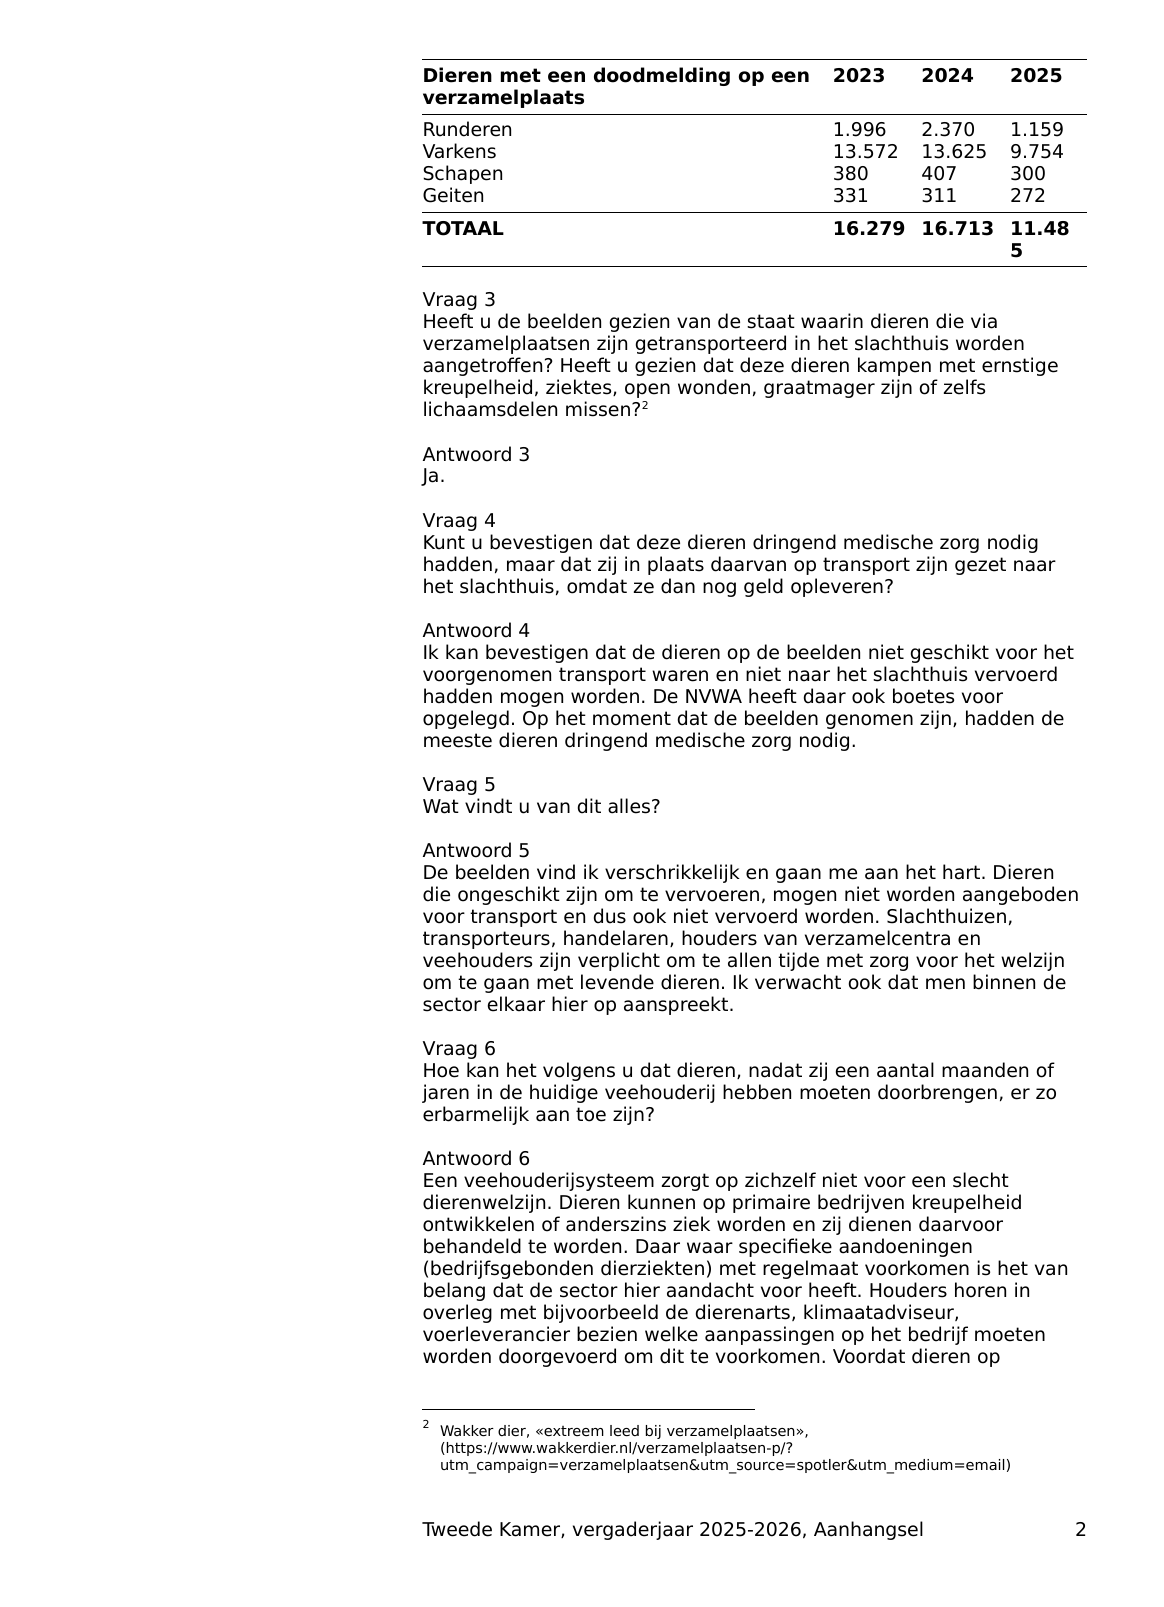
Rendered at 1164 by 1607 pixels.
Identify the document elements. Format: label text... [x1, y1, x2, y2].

table_header 2024 [915, 60, 1004, 113]
table_header 2025 [1004, 60, 1087, 113]
text Hoe kan het volgens u dat dieren, nadat zij een aantal maanden of jaren in de huidige veehouderij hebben moeten doorbrengen, er zo erbarmelijk aan toe zijn? [422, 1060, 1087, 1126]
table_header 2023 [827, 60, 915, 113]
table_cell TOTAAL [422, 213, 827, 266]
table_cell 11.485 [1004, 213, 1087, 266]
table_cell 300 [1004, 163, 1087, 185]
text Antwoord 4 [422, 620, 1087, 642]
text Vraag 6 [422, 1038, 1087, 1060]
table_cell 13.625 [915, 141, 1004, 163]
table_cell Runderen [422, 115, 827, 141]
table_header Dieren met een doodmelding op een verzamelplaats [422, 60, 827, 113]
table_cell Schapen [422, 163, 827, 185]
table_cell 13.572 [827, 141, 915, 163]
table_cell 311 [915, 185, 1004, 212]
table_cell 272 [1004, 185, 1087, 212]
table_cell 380 [827, 163, 915, 185]
table_cell 2.370 [915, 115, 1004, 141]
text Ik kan bevestigen dat de dieren op de beelden niet geschikt voor het voorgenomen transport waren en niet naar het slachthuis vervoerd hadden mogen worden. De NVWA heeft daar ook boetes voor opgelegd. Op het moment dat de beelden genomen zijn, hadden de meeste dieren dringend medische zorg nodig. [422, 642, 1087, 752]
text Wat vindt u van dit alles? [422, 796, 1087, 818]
text Vraag 4 [422, 509, 1087, 532]
text Kunt u bevestigen dat deze dieren dringend medische zorg nodig hadden, maar dat zij in plaats daarvan op transport zijn gezet naar het slachthuis, omdat ze dan nog geld opleveren? [422, 532, 1087, 597]
text Antwoord 5 [422, 840, 1087, 862]
text Vraag 3 [422, 289, 1087, 311]
table_cell 9.754 [1004, 141, 1087, 163]
text Vraag 5 [422, 774, 1087, 796]
table_cell 1.159 [1004, 115, 1087, 141]
table_cell 1.996 [827, 115, 915, 141]
table_cell 331 [827, 185, 915, 212]
table_cell 407 [915, 163, 1004, 185]
text Antwoord 3 [422, 443, 1087, 465]
table_cell 16.279 [827, 213, 915, 266]
text Ja. [422, 465, 1087, 487]
table_cell Geiten [422, 185, 827, 212]
table_cell Varkens [422, 141, 827, 163]
text De beelden vind ik verschrikkelijk en gaan me aan het hart. Dieren die ongeschikt zijn om te vervoeren, mogen niet worden aangeboden voor transport en dus ook niet vervoerd worden. Slachthuizen, transporteurs, handelaren, houders van verzamelcentra en veehouders zijn verplicht om te allen tijde met zorg voor het welzijn om te gaan met levende dieren. Ik verwacht ook dat men binnen de sector elkaar hier op aanspreekt. [422, 862, 1087, 1016]
text Een veehouderijsysteem zorgt op zichzelf niet voor een slecht dierenwelzijn. Dieren kunnen op primaire bedrijven kreupelheid ontwikkelen of anderszins ziek worden en zij dienen daarvoor behandeld te worden. Daar waar specifieke aandoeningen (bedrijfsgebonden dierziekten) met regelmaat voorkomen is het van belang dat de sector hier aandacht voor heeft. Houders horen in overleg met bijvoorbeeld de dierenarts, klimaatadviseur, voerleverancier bezien welke aanpassingen op het bedrijf moeten worden doorgevoerd om dit te voorkomen. Voordat dieren op [422, 1170, 1087, 1368]
text Antwoord 6 [422, 1148, 1087, 1170]
text Heeft u de beelden gezien van de staat waarin dieren die via verzamelplaatsen zijn getransporteerd in het slachthuis worden aangetroffen? Heeft u gezien dat deze dieren kampen met ernstige kreupelheid, ziektes, open wonden, graatmager zijn of zelfs lichaamsdelen missen? [422, 311, 1087, 421]
table_cell 16.713 [915, 213, 1004, 266]
text Wakker dier, «extreem leed bij verzamelplaatsen», (https://www.wakkerdier.nl/verzamelplaatsen-p/?utm_campaign=verzamelplaatsen&utm_source=spotler&utm_medium=email) [422, 1418, 1087, 1474]
